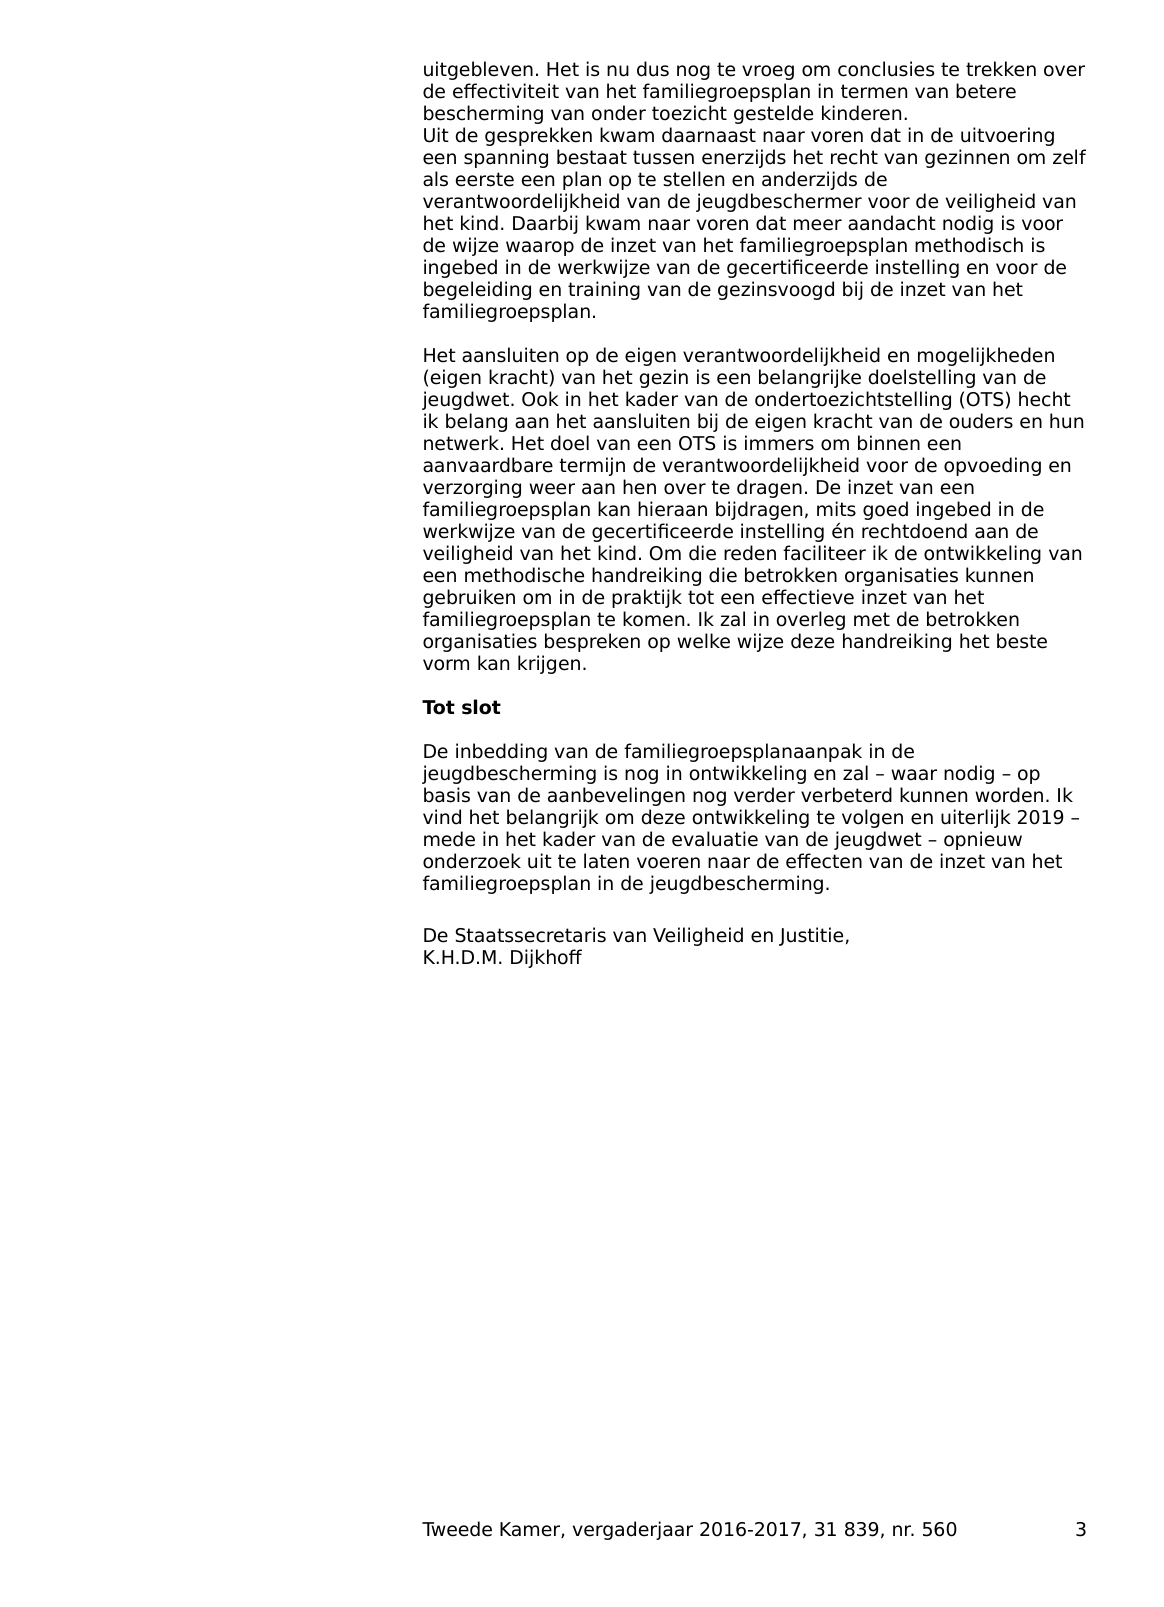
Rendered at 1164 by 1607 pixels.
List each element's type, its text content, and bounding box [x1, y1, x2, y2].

text De Staatssecretaris van Veiligheid en Justitie, K.H.D.M. Dijkhoff [422, 925, 1087, 969]
text Het aansluiten op de eigen verantwoordelijkheid en mogelijkheden (eigen kracht) van het gezin is een belangrijke doelstelling van de jeugdwet. Ook in het kader van de ondertoezichtstelling (OTS) hecht ik belang aan het aansluiten bij de eigen kracht van de ouders en hun netwerk. Het doel van een OTS is immers om binnen een aanvaardbare termijn de verantwoordelijkheid voor de opvoeding en verzorging weer aan hen over te dragen. De inzet van een familiegroepsplan kan hieraan bijdragen, mits goed ingebed in de werkwijze van de gecertificeerde instelling én rechtdoend aan de veiligheid van het kind. Om die reden faciliteer ik de ontwikkeling van een methodische handreiking die betrokken organisaties kunnen gebruiken om in de praktijk tot een effectieve inzet van het familiegroepsplan te komen. Ik zal in overleg met de betrokken organisaties bespreken op welke wijze deze handreiking het beste vorm kan krijgen. [422, 345, 1087, 675]
text De inbedding van de familiegroepsplanaanpak in de jeugdbescherming is nog in ontwikkeling en zal – waar nodig – op basis van de aanbevelingen nog verder verbeterd kunnen worden. Ik vind het belangrijk om deze ontwikkeling te volgen en uiterlijk 2019 – mede in het kader van de evaluatie van de jeugdwet – opnieuw onderzoek uit te laten voeren naar de effecten van de inzet van het familiegroepsplan in de jeugdbescherming. [422, 741, 1087, 895]
text Uit de gesprekken kwam daarnaast naar voren dat in de uitvoering een spanning bestaat tussen enerzijds het recht van gezinnen om zelf als eerste een plan op te stellen en anderzijds de verantwoordelijkheid van de jeugdbeschermer voor de veiligheid van het kind. Daarbij kwam naar voren dat meer aandacht nodig is voor de wijze waarop de inzet van het familiegroepsplan methodisch is ingebed in de werkwijze van de gecertificeerde instelling en voor de begeleiding en training van de gezinsvoogd bij de inzet van het familiegroepsplan. [422, 125, 1087, 323]
text uitgebleven. Het is nu dus nog te vroeg om conclusies te trekken over de effectiviteit van het familiegroepsplan in termen van betere bescherming van onder toezicht gestelde kinderen. [422, 59, 1087, 125]
subtitle Tot slot [422, 697, 1087, 719]
